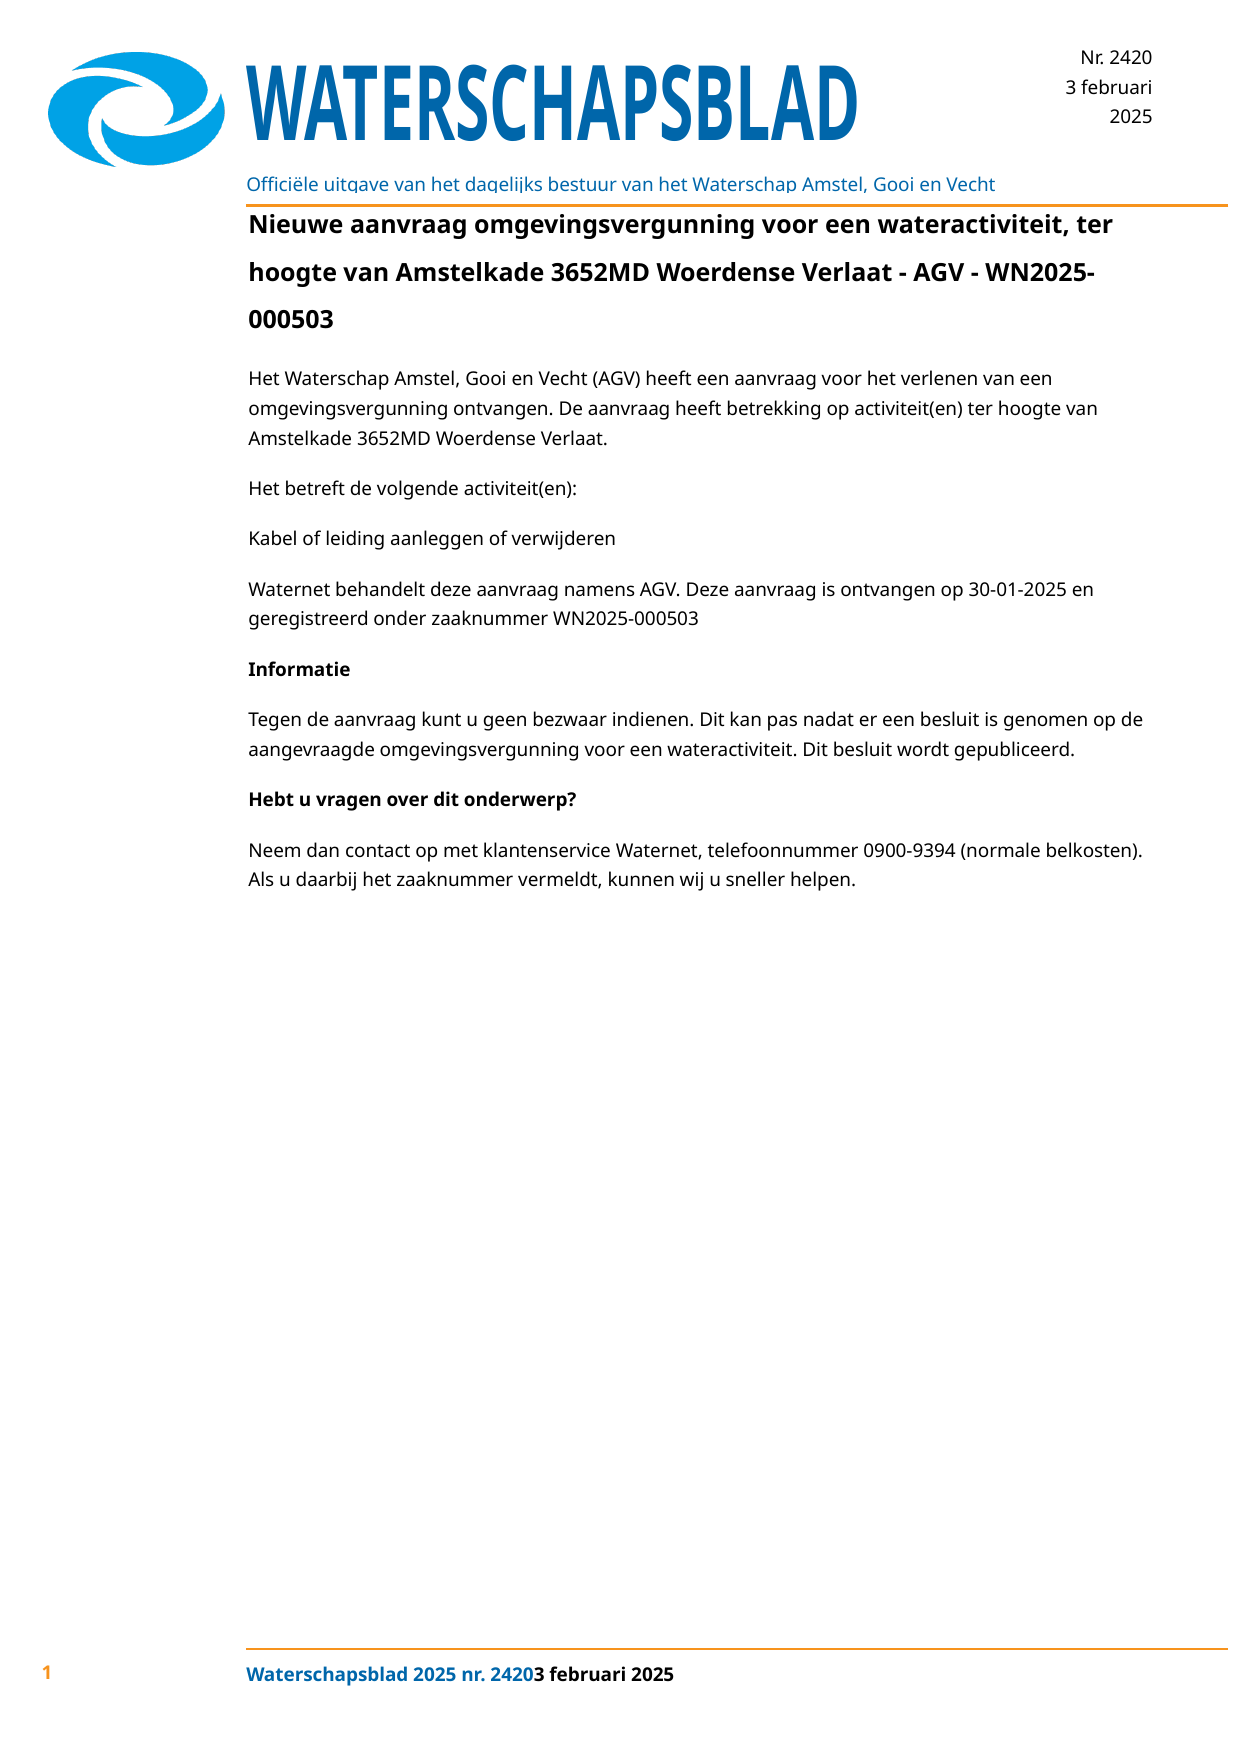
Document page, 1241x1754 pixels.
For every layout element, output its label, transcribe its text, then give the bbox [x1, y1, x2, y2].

text Waternet behandelt deze aanvraag namens AGV. Deze aanvraag is ontvangen op 30-01-2025 en geregistreerd onder zaaknummer WN2025-000503 [248, 576, 1152, 631]
text Het betreft de volgende activiteit(en): [248, 475, 1152, 501]
text Het Waterschap Amstel, Gooi en Vecht (AGV) heeft een aanvraag voor het verlenen van een omgevingsvergunning ontvangen. De aanvraag heeft betrekking op activiteit(en) ter hoogte van Amstelkade 3652MD Woerdense Verlaat. [248, 366, 1152, 450]
text Kabel of leiding aanleggen of verwijderen [248, 526, 1152, 551]
text Neem dan contact op met klantenservice Waternet, telefoonnummer 0900-9394 (normale belkosten). Als u daarbij het zaaknummer vermeldt, kunnen wij u sneller helpen. [248, 837, 1152, 892]
text Tegen de aanvraag kunt u geen bezwaar indienen. Dit kan pas nadat er een besluit is genomen op de aangevraagde omgevingsvergunning voor een wateractiviteit. Dit besluit wordt gepubliceerd. [248, 706, 1152, 762]
text Nieuwe aanvraag omgevingsvergunning voor een wateractiviteit, ter hoogte van Amstelkade 3652MD Woerdense Verlaat - AGV - WN2025-000503 [248, 207, 1152, 336]
text Hebt u vragen over dit onderwerp? [248, 786, 1152, 812]
text Informatie [248, 656, 1152, 682]
picture [41, 47, 231, 172]
